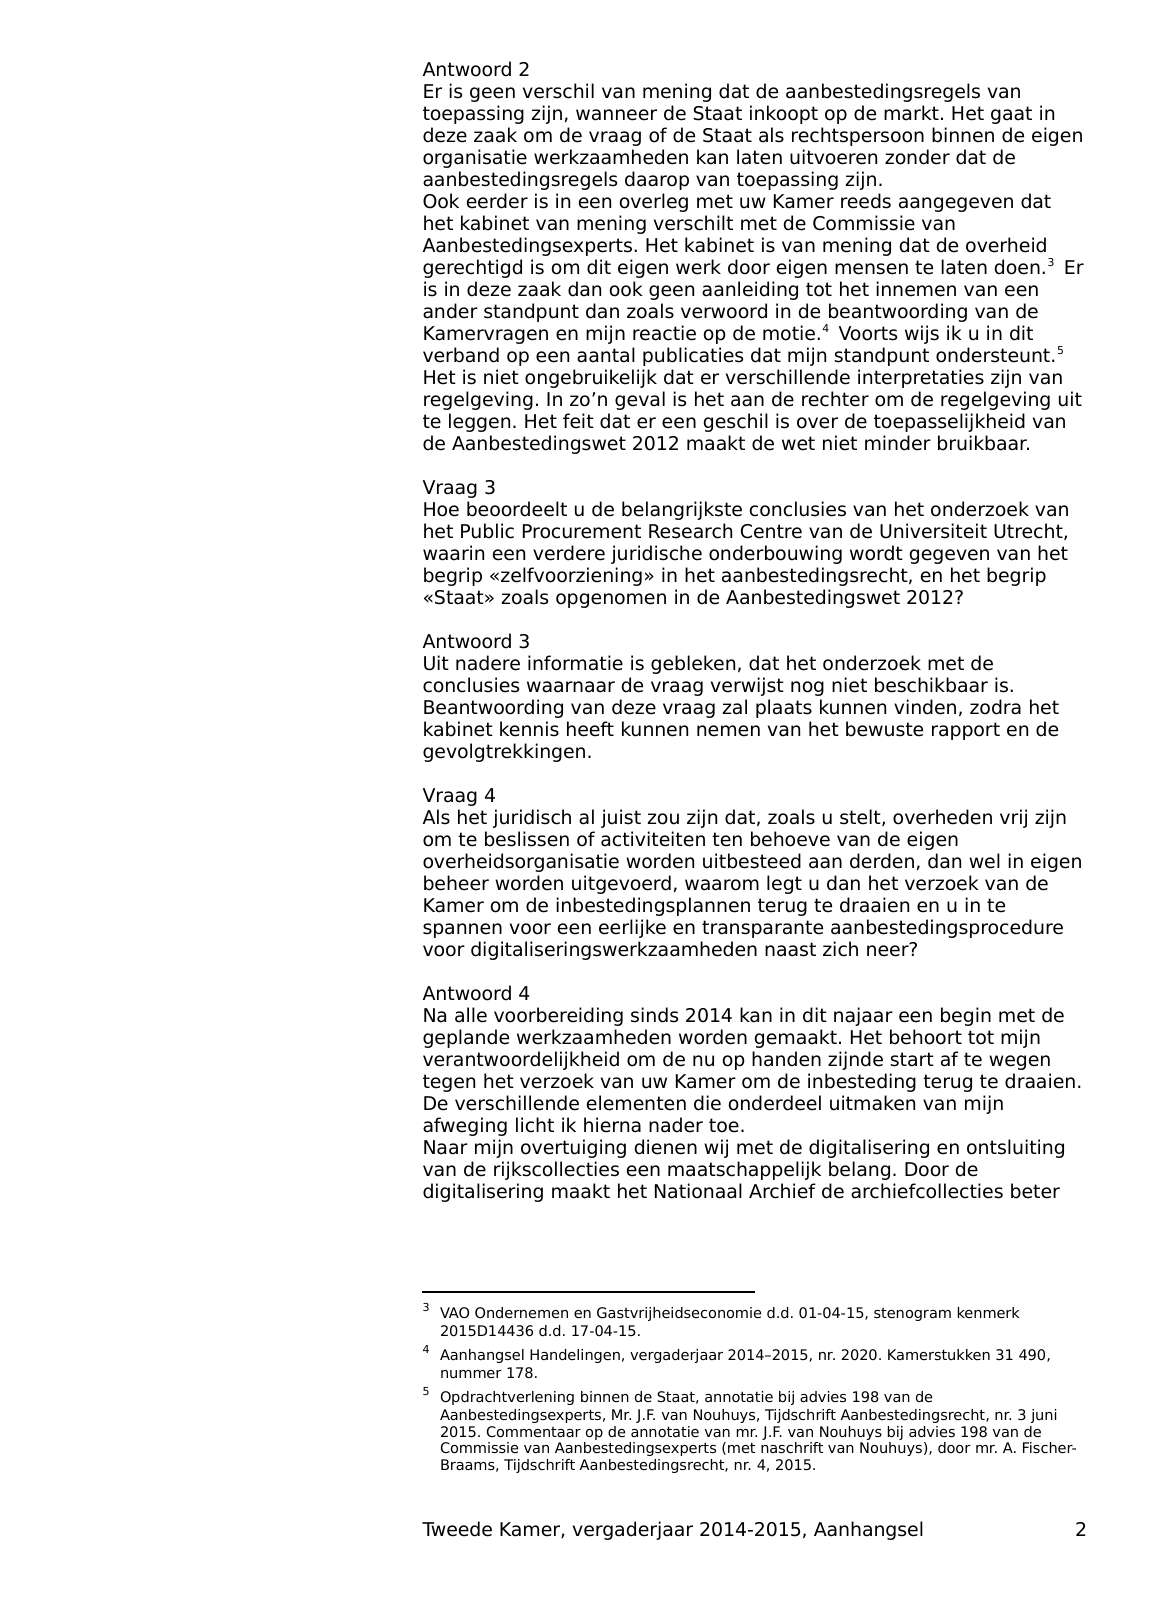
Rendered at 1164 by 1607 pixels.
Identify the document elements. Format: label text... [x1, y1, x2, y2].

text Vraag 4 [422, 785, 1087, 807]
text Antwoord 3 [422, 631, 1087, 653]
text Ook eerder is in een overleg met uw Kamer reeds aangegeven dat het kabinet van mening verschilt met de Commissie van Aanbestedingsexperts. Het kabinet is van mening dat de overheid gerechtigd is om dit eigen werk door eigen mensen te laten doen. Er is in deze zaak dan ook geen aanleiding tot het innemen van een ander standpunt dan zoals verwoord in de beantwoording van de Kamervragen en mijn reactie op de motie. Voorts wijs ik u in dit verband op een aantal publicaties dat mijn standpunt ondersteunt. Het is niet ongebruikelijk dat er verschillende interpretaties zijn van regelgeving. In zo’n geval is het aan de rechter om de regelgeving uit te leggen. Het feit dat er een geschil is over de toepasselijkheid van de Aanbestedingswet 2012 maakt de wet niet minder bruikbaar. [422, 191, 1087, 455]
text Vraag 3 [422, 477, 1087, 499]
text Uit nadere informatie is gebleken, dat het onderzoek met de conclusies waarnaar de vraag verwijst nog niet beschikbaar is. Beantwoording van deze vraag zal plaats kunnen vinden, zodra het kabinet kennis heeft kunnen nemen van het bewuste rapport en de gevolgtrekkingen. [422, 653, 1087, 763]
text Na alle voorbereiding sinds 2014 kan in dit najaar een begin met de geplande werkzaamheden worden gemaakt. Het behoort tot mijn verantwoordelijkheid om de nu op handen zijnde start af te wegen tegen het verzoek van uw Kamer om de inbesteding terug te draaien. De verschillende elementen die onderdeel uitmaken van mijn afweging licht ik hierna nader toe. [422, 1005, 1087, 1137]
text Opdrachtverlening binnen de Staat, annotatie bij advies 198 van de Aanbestedingsexperts, Mr. J.F. van Nouhuys, Tijdschrift Aanbestedingsrecht, nr. 3 juni 2015. Commentaar op de annotatie van mr. J.F. van Nouhuys bij advies 198 van de Commissie van Aanbestedingsexperts (met naschrift van Nouhuys), door mr. A. Fischer-Braams, Tijdschrift Aanbestedingsrecht, nr. 4, 2015. [422, 1385, 1087, 1474]
text Hoe beoordeelt u de belangrijkste conclusies van het onderzoek van het Public Procurement Research Centre van de Universiteit Utrecht, waarin een verdere juridische onderbouwing wordt gegeven van het begrip «zelfvoorziening» in het aanbestedingsrecht, en het begrip «Staat» zoals opgenomen in de Aanbestedingswet 2012? [422, 499, 1087, 609]
text Aanhangsel Handelingen, vergaderjaar 2014–2015, nr. 2020. Kamerstukken 31 490, nummer 178. [422, 1343, 1087, 1382]
text VAO Ondernemen en Gastvrijheidseconomie d.d. 01-04-15, stenogram kenmerk 2015D14436 d.d. 17-04-15. [422, 1301, 1087, 1340]
text Antwoord 4 [422, 983, 1087, 1005]
text Er is geen verschil van mening dat de aanbestedingsregels van toepassing zijn, wanneer de Staat inkoopt op de markt. Het gaat in deze zaak om de vraag of de Staat als rechtspersoon binnen de eigen organisatie werkzaamheden kan laten uitvoeren zonder dat de aanbestedingsregels daarop van toepassing zijn. [422, 81, 1087, 191]
text Naar mijn overtuiging dienen wij met de digitalisering en ontsluiting van de rijkscollecties een maatschappelijk belang. Door de digitalisering maakt het Nationaal Archief de archiefcollecties beter [422, 1137, 1087, 1203]
text Als het juridisch al juist zou zijn dat, zoals u stelt, overheden vrij zijn om te beslissen of activiteiten ten behoeve van de eigen overheidsorganisatie worden uitbesteed aan derden, dan wel in eigen beheer worden uitgevoerd, waarom legt u dan het verzoek van de Kamer om de inbestedingsplannen terug te draaien en u in te spannen voor een eerlijke en transparante aanbestedingsprocedure voor digitaliseringswerkzaamheden naast zich neer? [422, 807, 1087, 961]
text Antwoord 2 [422, 59, 1087, 81]
